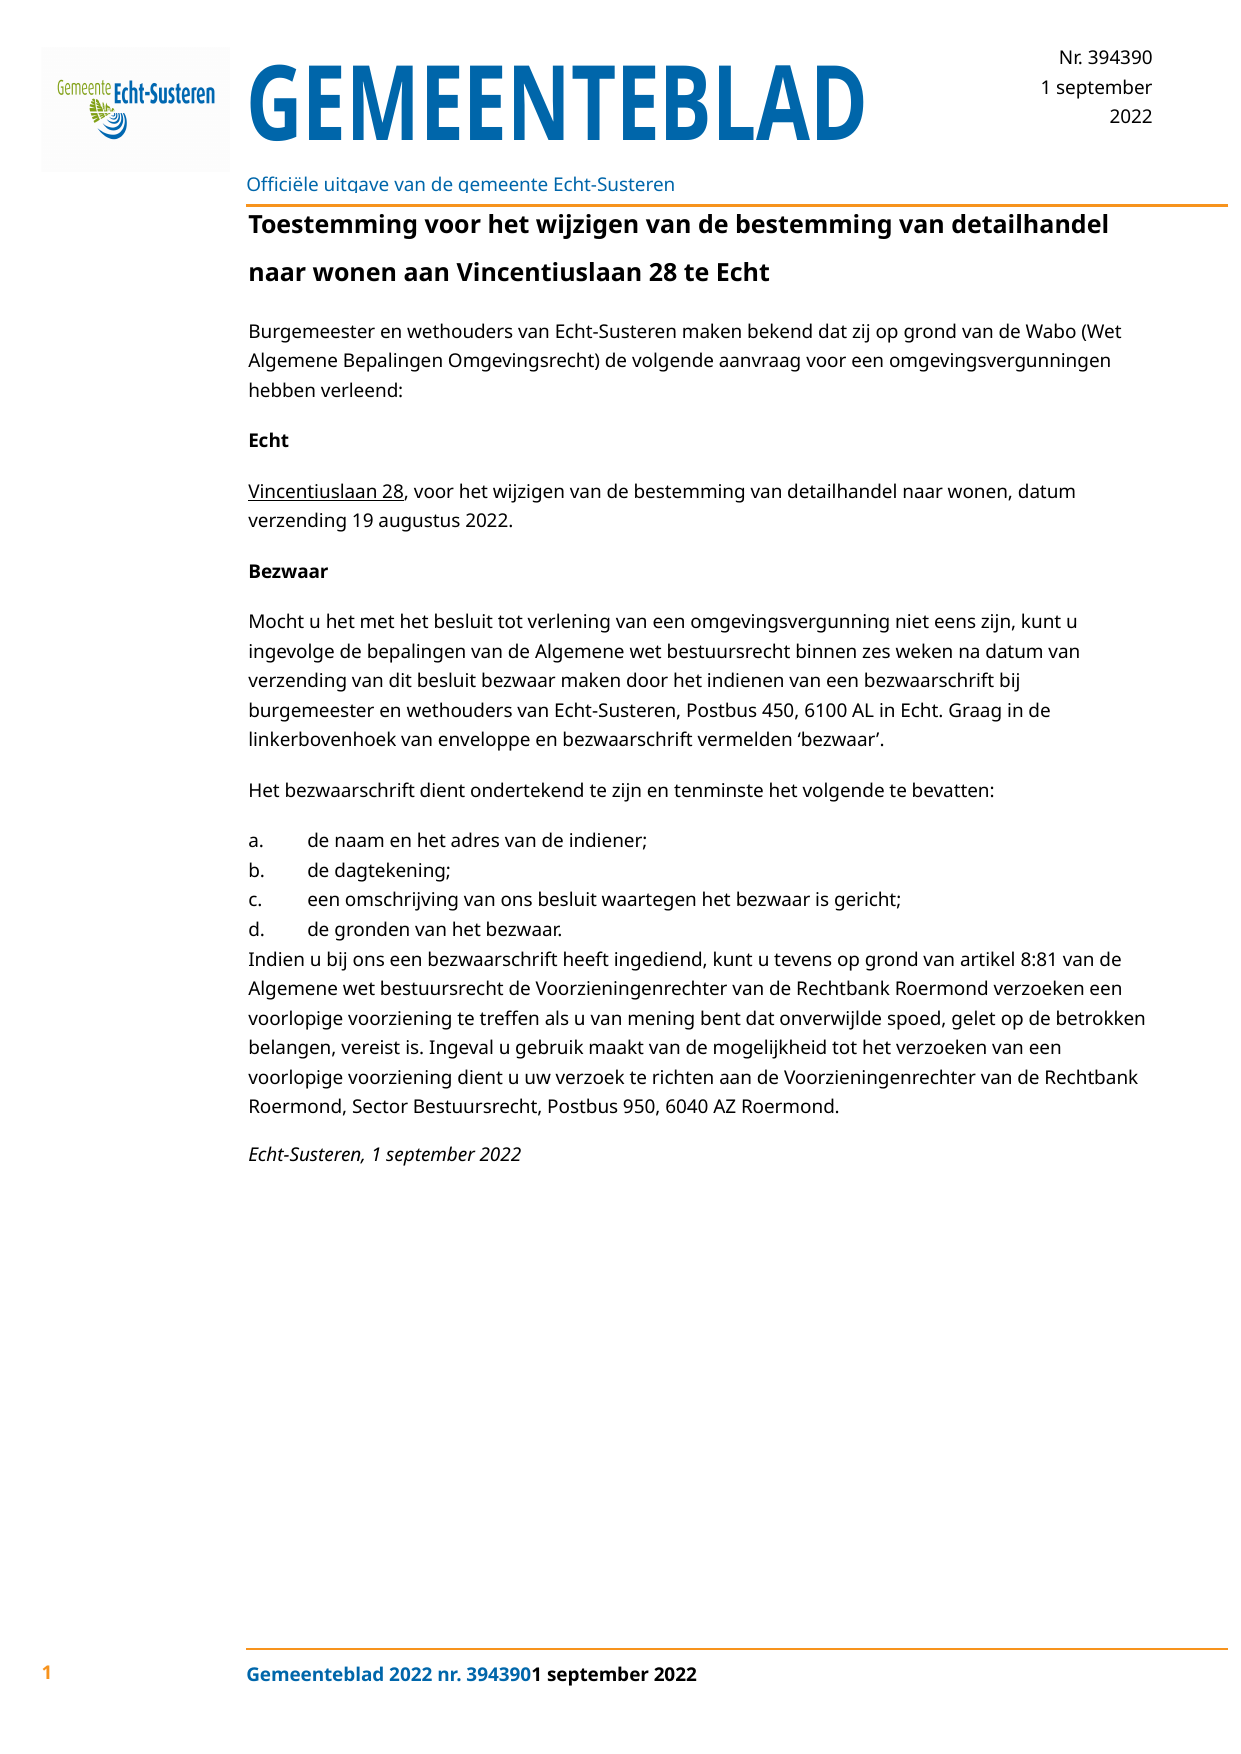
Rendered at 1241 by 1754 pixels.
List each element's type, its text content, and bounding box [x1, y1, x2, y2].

list een omschrijving van ons besluit waartegen het bezwaar is gericht; [248, 887, 1152, 912]
picture [41, 47, 231, 172]
text Burgemeester en wethouders van Echt-Susteren maken bekend dat zij op grond van de Wabo (Wet Algemene Bepalingen Omgevingsrecht) de volgende aanvraag voor een omgevingsvergunningen hebben verleend: [248, 318, 1152, 403]
text Indien u bij ons een bezwaarschrift heeft ingediend, kunt u tevens op grond van artikel 8:81 van de Algemene wet bestuursrecht de Voorzieningenrechter van de Rechtbank Roermond verzoeken een voorlopige voorziening te treffen als u van mening bent dat onverwijlde spoed, gelet op de betrokken belangen, vereist is. Ingeval u gebruik maakt van de mogelijkheid tot het verzoeken van een voorlopige voorziening dient u uw verzoek te richten aan de Voorzieningenrechter van de Rechtbank Roermond, Sector Bestuursrecht, Postbus 950, 6040 AZ Roermond. [248, 946, 1152, 1119]
text Echt-Susteren, 1 september 2022 [248, 1142, 1152, 1167]
text Vincentiuslaan 28, voor het wijzigen van de bestemming van detailhandel naar wonen, datum verzending 19 augustus 2022. [248, 478, 1152, 533]
list de naam en het adres van de indiener; [248, 827, 1152, 853]
text Toestemming voor het wijzigen van de bestemming van detailhandel naar wonen aan Vincentiuslaan 28 te Echt [248, 207, 1152, 288]
text Echt [248, 427, 1152, 453]
list de gronden van het bezwaar. [248, 916, 1152, 942]
list de dagtekening; [248, 857, 1152, 883]
text Bezwaar [248, 558, 1152, 584]
text Mocht u het met het besluit tot verlening van een omgevingsvergunning niet eens zijn, kunt u ingevolge de bepalingen van de Algemene wet bestuursrecht binnen zes weken na datum van verzending van dit besluit bezwaar maken door het indienen van een bezwaarschrift bij burgemeester en wethouders van Echt-Susteren, Postbus 450, 6100 AL in Echt. Graag in de linkerbovenhoek van enveloppe en bezwaarschrift vermelden ‘bezwaar’. [248, 608, 1152, 752]
text Het bezwaarschrift dient ondertekend te zijn en tenminste het volgende te bevatten: [248, 777, 1152, 803]
